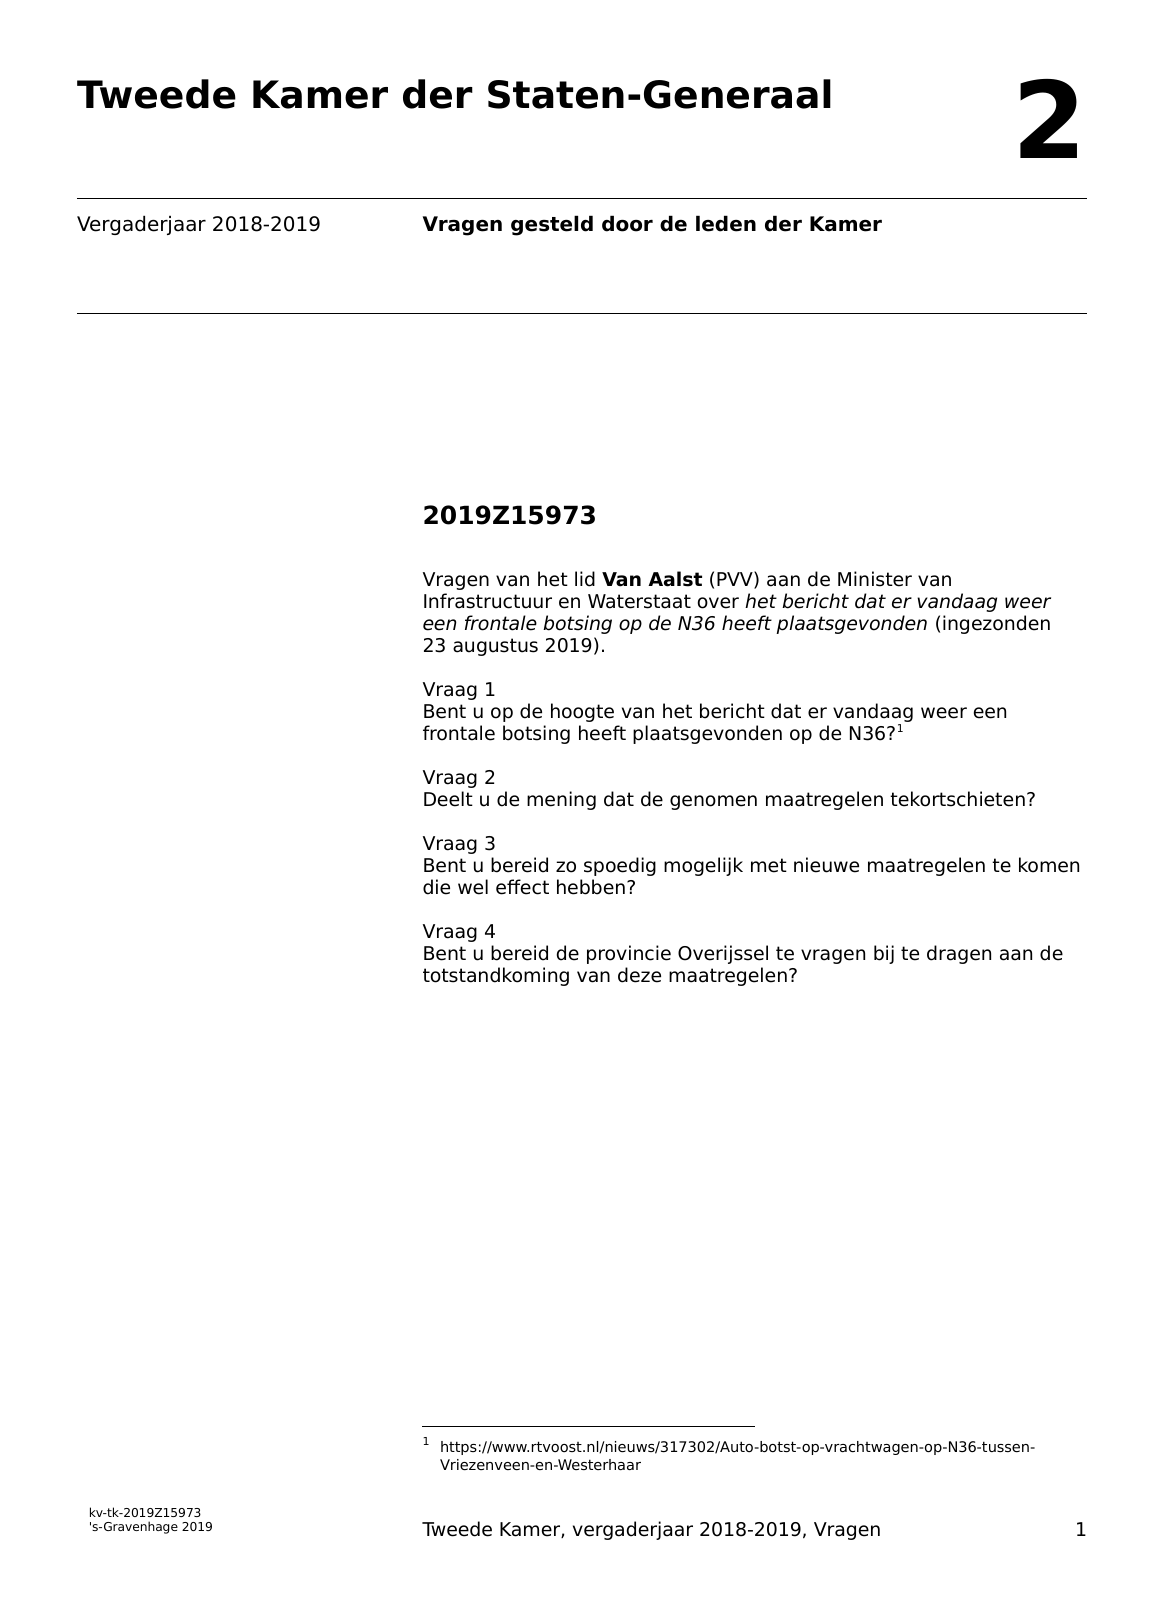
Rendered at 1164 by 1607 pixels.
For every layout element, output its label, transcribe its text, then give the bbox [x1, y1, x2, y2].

text 2019Z15973 [422, 501, 1087, 531]
text Bent u bereid de provincie Overijssel te vragen bij te dragen aan de totstandkoming van deze maatregelen? [422, 943, 1087, 987]
table_header 2 [886, 59, 1087, 198]
text Vraag 2 [422, 767, 1087, 789]
table_cell Vergaderjaar 2018-2019 [77, 199, 422, 313]
text Bent u bereid zo spoedig mogelijk met nieuwe maatregelen te komen die wel effect hebben? [422, 855, 1087, 899]
text Vragen van het lid Van Aalst (PVV) aan de Minister van Infrastructuur en Waterstaat over het bericht dat er vandaag weer een frontale botsing op de N36 heeft plaatsgevonden (ingezonden 23 augustus 2019). [422, 569, 1087, 657]
table_header Tweede Kamer der Staten-Generaal [77, 59, 886, 198]
text kv-tk-2019Z15973 [88, 1506, 323, 1520]
text Bent u op de hoogte van het bericht dat er vandaag weer een frontale botsing heeft plaatsgevonden op de N36? [422, 701, 1087, 745]
text Vraag 3 [422, 833, 1087, 855]
text 's-Gravenhage 2019 [88, 1520, 323, 1534]
text Deelt u de mening dat de genomen maatregelen tekortschieten? [422, 789, 1087, 811]
table_cell Vragen gesteld door de leden der Kamer [422, 199, 1087, 313]
text Vraag 1 [422, 679, 1087, 701]
text https://www.rtvoost.nl/nieuws/317302/Auto-botst-op-vrachtwagen-op-N36-tussen-Vriezenveen-en-Westerhaar [422, 1435, 1087, 1474]
text Vraag 4 [422, 921, 1087, 943]
